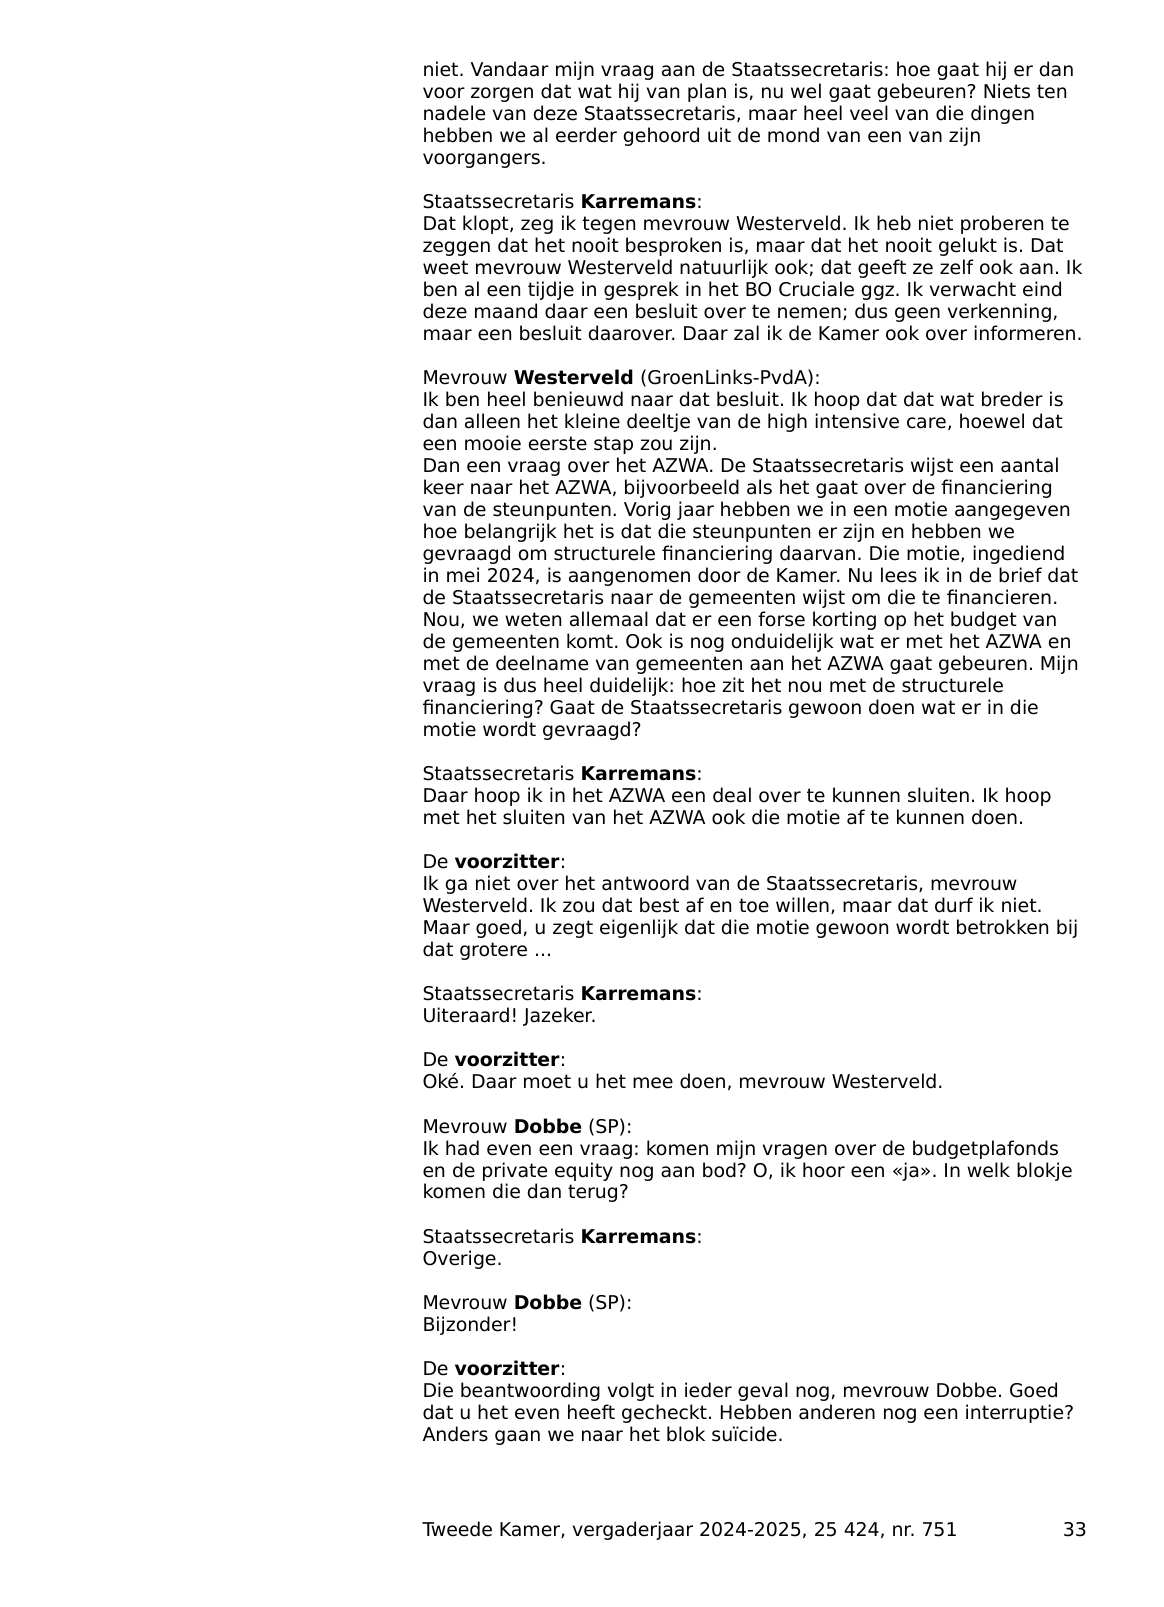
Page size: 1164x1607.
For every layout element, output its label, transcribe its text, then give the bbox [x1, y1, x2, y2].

text Ik ga niet over het antwoord van de Staatssecretaris, mevrouw Westerveld. Ik zou dat best af en toe willen, maar dat durf ik niet. Maar goed, u zegt eigenlijk dat die motie gewoon wordt betrokken bij dat grotere ... [422, 873, 1087, 961]
text Uiteraard! Jazeker. [422, 1005, 1087, 1027]
text Staatssecretaris Karremans: [422, 763, 1087, 785]
text Oké. Daar moet u het mee doen, mevrouw Westerveld. [422, 1071, 1087, 1093]
text Staatssecretaris Karremans: [422, 191, 1087, 213]
text De voorzitter: [422, 1358, 1087, 1380]
text Mevrouw Dobbe (SP): [422, 1116, 1087, 1137]
text De voorzitter: [422, 851, 1087, 873]
text Staatssecretaris Karremans: [422, 983, 1087, 1005]
text Overige. [422, 1248, 1087, 1269]
text Bijzonder! [422, 1314, 1087, 1336]
text niet. Vandaar mijn vraag aan de Staatssecretaris: hoe gaat hij er dan voor zorgen dat wat hij van plan is, nu wel gaat gebeuren? Niets ten nadele van deze Staatssecretaris, maar heel veel van die dingen hebben we al eerder gehoord uit de mond van een van zijn voorgangers. [422, 59, 1087, 169]
text De voorzitter: [422, 1049, 1087, 1071]
text Mevrouw Westerveld (GroenLinks-PvdA): [422, 367, 1087, 389]
text Ik ben heel benieuwd naar dat besluit. Ik hoop dat dat wat breder is dan alleen het kleine deeltje van de high intensive care, hoewel dat een mooie eerste stap zou zijn. [422, 389, 1087, 455]
text Ik had even een vraag: komen mijn vragen over de budgetplafonds en de private equity nog aan bod? O, ik hoor een «ja». In welk blokje komen die dan terug? [422, 1137, 1087, 1203]
text Dan een vraag over het AZWA. De Staatssecretaris wijst een aantal keer naar het AZWA, bijvoorbeeld als het gaat over de financiering van de steunpunten. Vorig jaar hebben we in een motie aangegeven hoe belangrijk het is dat die steunpunten er zijn en hebben we gevraagd om structurele financiering daarvan. Die motie, ingediend in mei 2024, is aangenomen door de Kamer. Nu lees ik in de brief dat de Staatssecretaris naar de gemeenten wijst om die te financieren. Nou, we weten allemaal dat er een forse korting op het budget van de gemeenten komt. Ook is nog onduidelijk wat er met het AZWA en met de deelname van gemeenten aan het AZWA gaat gebeuren. Mijn vraag is dus heel duidelijk: hoe zit het nou met de structurele financiering? Gaat de Staatssecretaris gewoon doen wat er in die motie wordt gevraagd? [422, 455, 1087, 741]
text Dat klopt, zeg ik tegen mevrouw Westerveld. Ik heb niet proberen te zeggen dat het nooit besproken is, maar dat het nooit gelukt is. Dat weet mevrouw Westerveld natuurlijk ook; dat geeft ze zelf ook aan. Ik ben al een tijdje in gesprek in het BO Cruciale ggz. Ik verwacht eind deze maand daar een besluit over te nemen; dus geen verkenning, maar een besluit daarover. Daar zal ik de Kamer ook over informeren. [422, 213, 1087, 345]
text Staatssecretaris Karremans: [422, 1226, 1087, 1248]
text Daar hoop ik in het AZWA een deal over te kunnen sluiten. Ik hoop met het sluiten van het AZWA ook die motie af te kunnen doen. [422, 785, 1087, 829]
text Die beantwoording volgt in ieder geval nog, mevrouw Dobbe. Goed dat u het even heeft gecheckt. Hebben anderen nog een interruptie? Anders gaan we naar het blok suïcide. [422, 1380, 1087, 1446]
text Mevrouw Dobbe (SP): [422, 1292, 1087, 1314]
